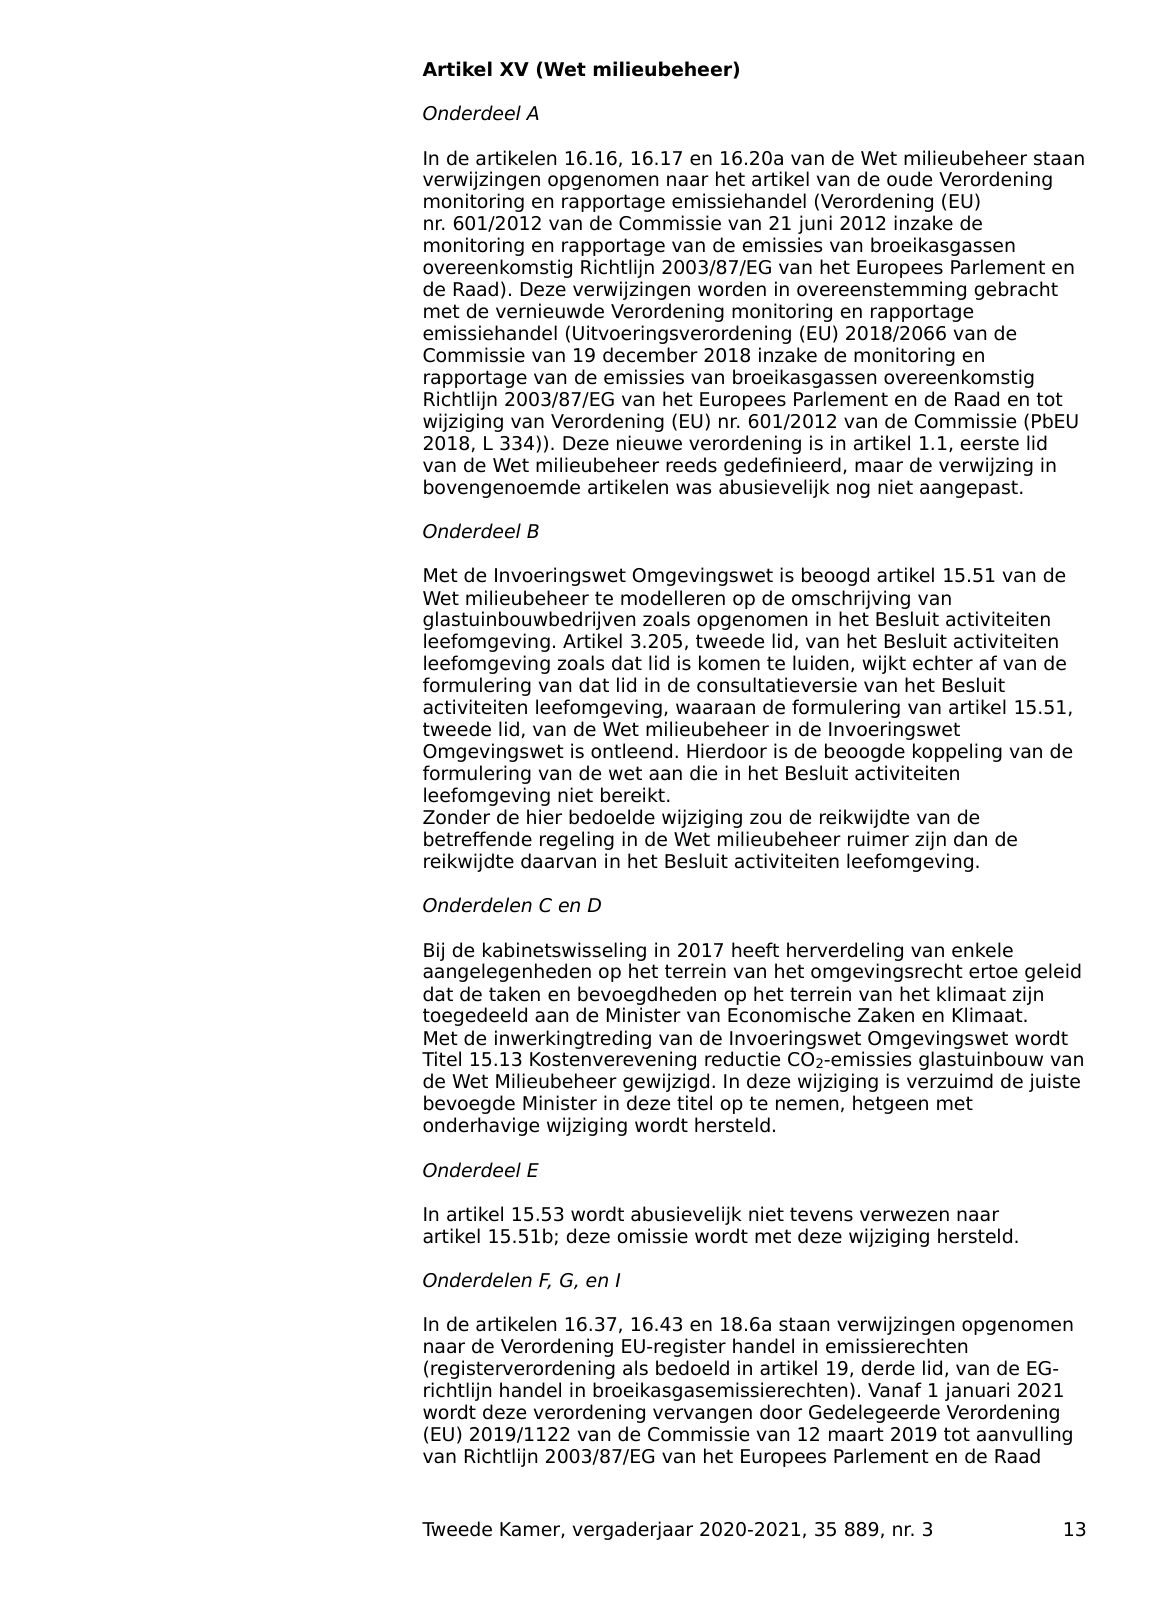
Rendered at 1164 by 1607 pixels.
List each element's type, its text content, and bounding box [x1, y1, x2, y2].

subtitle Onderdeel E [422, 1159, 1087, 1181]
subtitle Onderdeel A [422, 103, 1087, 125]
subtitle Onderdelen F, G, en I [422, 1270, 1087, 1292]
subtitle Onderdeel B [422, 521, 1087, 543]
text Met de inwerkingtreding van de Invoeringswet Omgevingswet wordt Titel 15.13 Kostenverevening reductie CO2-emissies glastuinbouw van de Wet Milieubeheer gewijzigd. In deze wijziging is verzuimd de juiste bevoegde Minister in deze titel op te nemen, hetgeen met onderhavige wijziging wordt hersteld. [422, 1027, 1087, 1137]
text In de artikelen 16.37, 16.43 en 18.6a staan verwijzingen opgenomen naar de Verordening EU-register handel in emissierechten (registerverordening als bedoeld in artikel 19, derde lid, van de EG-richtlijn handel in broeikasgasemissierechten). Vanaf 1 januari 2021 wordt deze verordening vervangen door Gedelegeerde Verordening (EU) 2019/1122 van de Commissie van 12 maart 2019 tot aanvulling van Richtlijn 2003/87/EG van het Europees Parlement en de Raad [422, 1314, 1087, 1468]
text In artikel 15.53 wordt abusievelijk niet tevens verwezen naar artikel 15.51b; deze omissie wordt met deze wijziging hersteld. [422, 1204, 1087, 1248]
text Bij de kabinetswisseling in 2017 heeft herverdeling van enkele aangelegenheden op het terrein van het omgevingsrecht ertoe geleid dat de taken en bevoegdheden op het terrein van het klimaat zijn toegedeeld aan de Minister van Economische Zaken en Klimaat. [422, 939, 1087, 1027]
text Met de Invoeringswet Omgevingswet is beoogd artikel 15.51 van de Wet milieubeheer te modelleren op de omschrijving van glastuinbouwbedrijven zoals opgenomen in het Besluit activiteiten leefomgeving. Artikel 3.205, tweede lid, van het Besluit activiteiten leefomgeving zoals dat lid is komen te luiden, wijkt echter af van de formulering van dat lid in de consultatieversie van het Besluit activiteiten leefomgeving, waaraan de formulering van artikel 15.51, tweede lid, van de Wet milieubeheer in de Invoeringswet Omgevingswet is ontleend. Hierdoor is de beoogde koppeling van de formulering van de wet aan die in het Besluit activiteiten leefomgeving niet bereikt. [422, 565, 1087, 807]
subtitle Onderdelen C en D [422, 895, 1087, 917]
text Zonder de hier bedoelde wijziging zou de reikwijdte van de betreffende regeling in de Wet milieubeheer ruimer zijn dan de reikwijdte daarvan in het Besluit activiteiten leefomgeving. [422, 807, 1087, 873]
text In de artikelen 16.16, 16.17 en 16.20a van de Wet milieubeheer staan verwijzingen opgenomen naar het artikel van de oude Verordening monitoring en rapportage emissiehandel (Verordening (EU) nr. 601/2012 van de Commissie van 21 juni 2012 inzake de monitoring en rapportage van de emissies van broeikasgassen overeenkomstig Richtlijn 2003/87/EG van het Europees Parlement en de Raad). Deze verwijzingen worden in overeenstemming gebracht met de vernieuwde Verordening monitoring en rapportage emissiehandel (Uitvoeringsverordening (EU) 2018/2066 van de Commissie van 19 december 2018 inzake de monitoring en rapportage van de emissies van broeikasgassen overeenkomstig Richtlijn 2003/87/EG van het Europees Parlement en de Raad en tot wijziging van Verordening (EU) nr. 601/2012 van de Commissie (PbEU 2018, L 334)). Deze nieuwe verordening is in artikel 1.1, eerste lid van de Wet milieubeheer reeds gedefinieerd, maar de verwijzing in bovengenoemde artikelen was abusievelijk nog niet aangepast. [422, 147, 1087, 499]
subtitle Artikel XV (Wet milieubeheer) [422, 59, 1087, 81]
